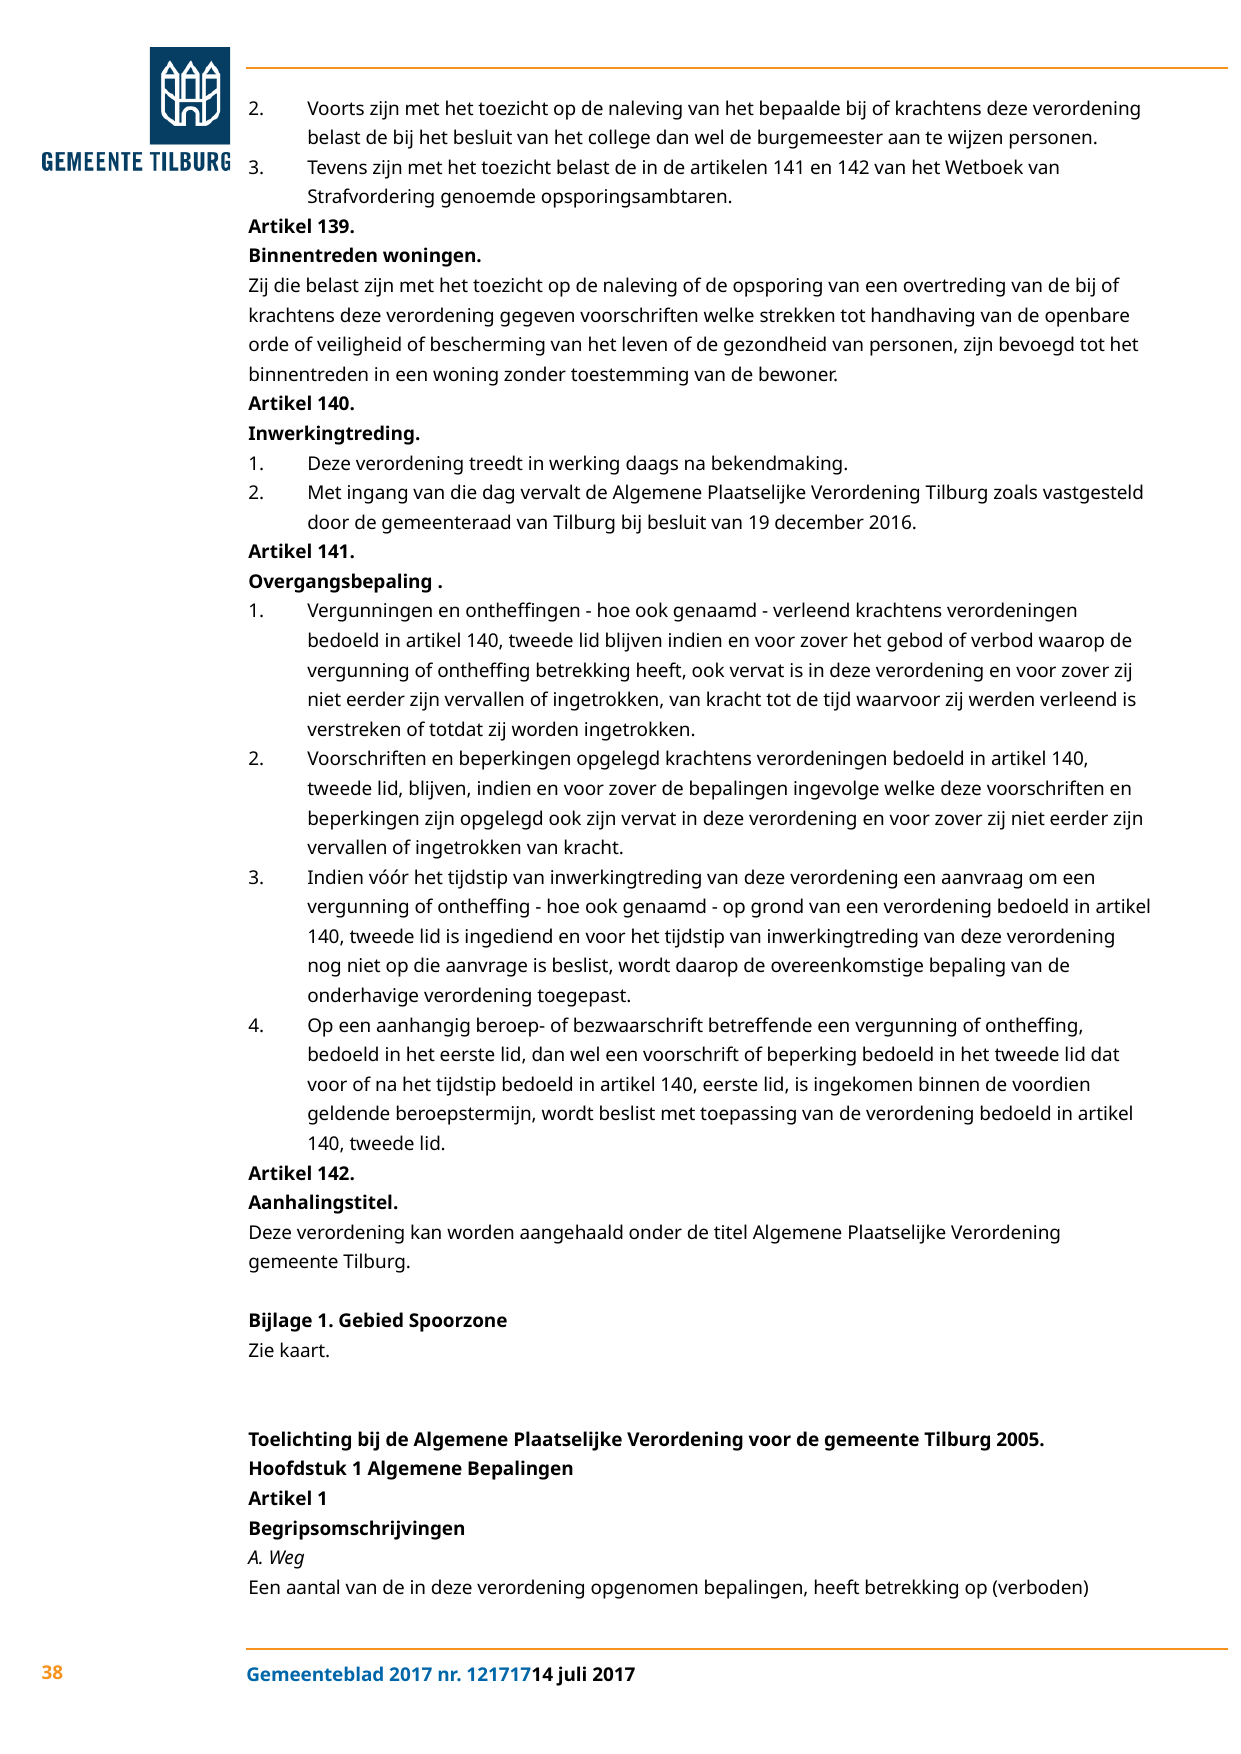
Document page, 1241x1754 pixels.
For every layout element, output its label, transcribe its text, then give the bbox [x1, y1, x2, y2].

text Aanhalingstitel. [248, 1189, 1152, 1215]
text Artikel 142. [248, 1160, 1152, 1186]
text Artikel 1 [248, 1485, 1152, 1511]
list Tevens zijn met het toezicht belast de in de artikelen 141 en 142 van het Wetboek van Strafvordering genoemde opsporingsambtaren. [248, 154, 1152, 209]
text Inwerkingtreding. [248, 420, 1152, 446]
list Met ingang van die dag vervalt de Algemene Plaatselijke Verordening Tilburg zoals vastgesteld door de gemeenteraad van Tilburg bij besluit van 19 december 2016. [248, 479, 1152, 535]
list Voorschriften en beperkingen opgelegd krachtens verordeningen bedoeld in artikel 140, tweede lid, blijven, indien en voor zover de bepalingen ingevolge welke deze voorschriften en beperkingen zijn opgelegd ook zijn vervat in deze verordening en voor zover zij niet eerder zijn vervallen of ingetrokken van kracht. [248, 746, 1152, 860]
list Op een aanhangig beroep- of bezwaarschrift betreffende een vergunning of ontheffing, bedoeld in het eerste lid, dan wel een voorschrift of beperking bedoeld in het tweede lid dat voor of na het tijdstip bedoeld in artikel 140, eerste lid, is ingekomen binnen de voordien geldende beroepstermijn, wordt beslist met toepassing van de verordening bedoeld in artikel 140, tweede lid. [248, 1012, 1152, 1156]
text Artikel 141. [248, 538, 1152, 564]
list Indien vóór het tijdstip van inwerkingtreding van deze verordening een aanvraag om een vergunning of ontheffing - hoe ook genaamd - op grond van een verordening bedoeld in artikel 140, tweede lid is ingediend en voor het tijdstip van inwerkingtreding van deze verordening nog niet op die aanvrage is beslist, wordt daarop de overeenkomstige bepaling van de onderhavige verordening toegepast. [248, 864, 1152, 1008]
list Deze verordening treedt in werking daags na bekendmaking. [248, 450, 1152, 476]
text Binnentreden woningen. [248, 243, 1152, 268]
text Artikel 139. [248, 213, 1152, 239]
text Zij die belast zijn met het toezicht op de naleving of de opsporing van een overtreding van de bij of krachtens deze verordening gegeven voorschriften welke strekken tot handhaving van de openbare orde of veiligheid of bescherming van het leven of de gezondheid van personen, zijn bevoegd tot het binnentreden in een woning zonder toestemming van de bewoner. [248, 272, 1152, 387]
text Een aantal van de in deze verordening opgenomen bepalingen, heeft betrekking op (verboden) [248, 1574, 1152, 1600]
text Toelichting bij de Algemene Plaatselijke Verordening voor de gemeente Tilburg 2005. [248, 1426, 1152, 1452]
list Voorts zijn met het toezicht op de naleving van het bepaalde bij of krachtens deze verordening belast de bij het besluit van het college dan wel de burgemeester aan te wijzen personen. [248, 95, 1152, 150]
text Deze verordening kan worden aangehaald onder de titel Algemene Plaatselijke Verordening gemeente Tilburg. [248, 1219, 1152, 1274]
text Bijlage 1. Gebied Spoorzone [248, 1308, 1152, 1333]
text Overgangsbepaling . [248, 568, 1152, 594]
text Hoofdstuk 1 Algemene Bepalingen [248, 1456, 1152, 1481]
text Artikel 140. [248, 391, 1152, 416]
text Zie kaart. [248, 1337, 1152, 1363]
list Vergunningen en ontheffingen - hoe ook genaamd - verleend krachtens verordeningen bedoeld in artikel 140, tweede lid blijven indien en voor zover het gebod of verbod waarop de vergunning of ontheffing betrekking heeft, ook vervat is in deze verordening en voor zover zij niet eerder zijn vervallen of ingetrokken, van kracht tot de tijd waarvoor zij werden verleend is verstreken of totdat zij worden ingetrokken. [248, 598, 1152, 742]
text Begripsomschrijvingen [248, 1515, 1152, 1541]
text A. Weg [248, 1544, 1152, 1570]
picture [41, 47, 231, 172]
